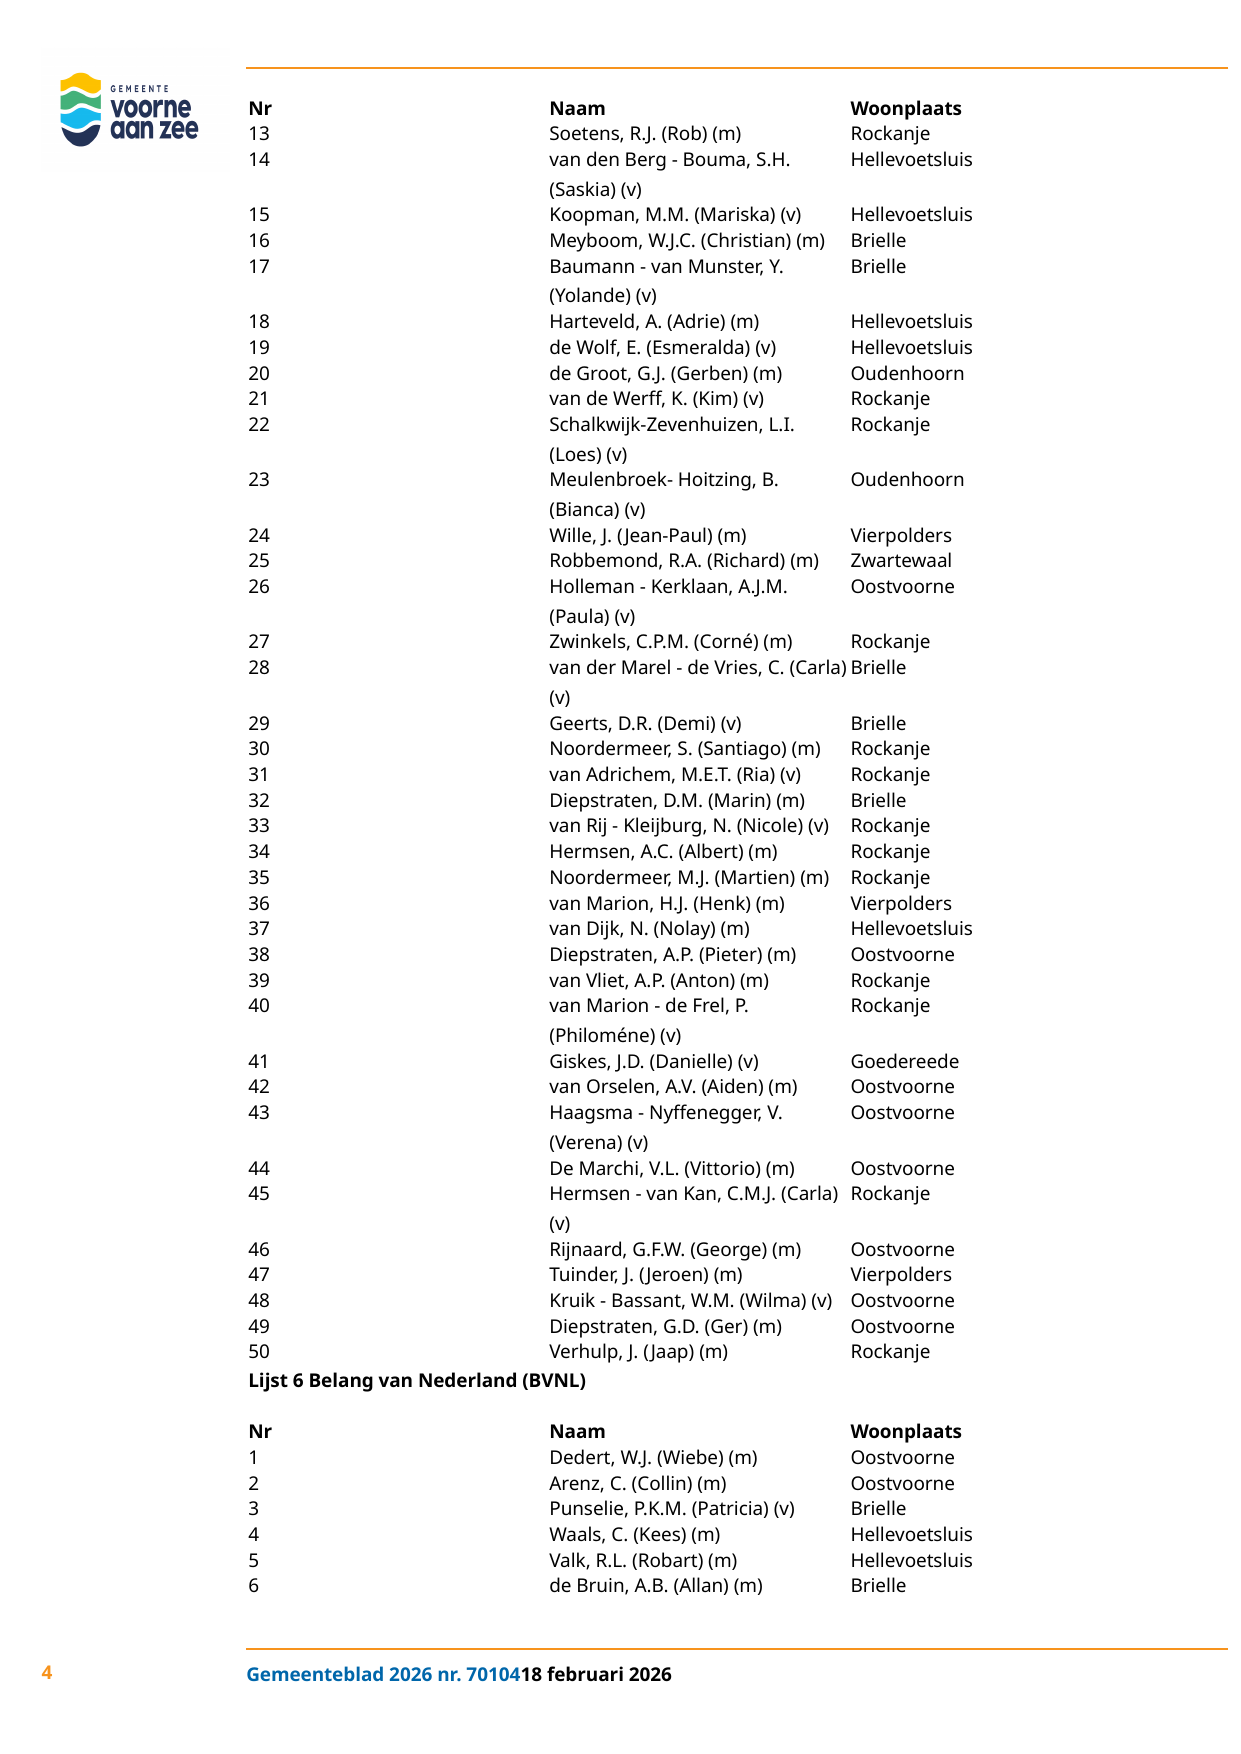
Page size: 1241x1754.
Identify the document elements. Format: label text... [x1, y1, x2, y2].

table_cell 45 [248, 1181, 549, 1236]
table_cell Valk, R.L. (Robart) (m) [549, 1547, 850, 1573]
table_cell 1 [248, 1444, 549, 1470]
table_cell Oostvoorne [850, 573, 1152, 629]
table_cell Punselie, P.K.M. (Patricia) (v) [549, 1495, 850, 1521]
table_cell 19 [248, 334, 549, 360]
table_cell Rockanje [850, 761, 1152, 787]
table_cell Hellevoetsluis [850, 146, 1152, 202]
table_cell 17 [248, 253, 549, 308]
table_cell Holleman - Kerklaan, A.J.M. (Paula) (v) [549, 573, 850, 629]
table_cell Hellevoetsluis [850, 202, 1152, 227]
table_cell 44 [248, 1155, 549, 1181]
table_cell 25 [248, 548, 549, 573]
table_cell 13 [248, 121, 549, 146]
table_cell Waals, C. (Kees) (m) [549, 1521, 850, 1547]
table_cell Dedert, W.J. (Wiebe) (m) [549, 1444, 850, 1470]
table_cell Rockanje [850, 838, 1152, 864]
table_header Woonplaats [850, 1418, 1152, 1444]
table_cell 26 [248, 573, 549, 629]
table_cell van Adrichem, M.E.T. (Ria) (v) [549, 761, 850, 787]
table_cell Brielle [850, 227, 1152, 253]
table_cell 21 [248, 386, 549, 411]
table_cell 32 [248, 787, 549, 813]
table_cell Oostvoorne [850, 1074, 1152, 1099]
table_cell Oostvoorne [850, 1444, 1152, 1470]
table_cell van Marion - de Frel, P. (Philoméne) (v) [549, 993, 850, 1048]
table_cell Vierpolders [850, 890, 1152, 916]
table_cell 3 [248, 1495, 549, 1521]
table_header Nr [248, 95, 549, 121]
table_cell Hellevoetsluis [850, 308, 1152, 334]
table_cell 43 [248, 1100, 549, 1155]
table_cell Oostvoorne [850, 1287, 1152, 1313]
table_cell 41 [248, 1048, 549, 1074]
picture [41, 47, 231, 172]
table_cell 4 [248, 1521, 549, 1547]
table_header Naam [549, 95, 850, 121]
table_cell 48 [248, 1287, 549, 1313]
table_cell 35 [248, 864, 549, 890]
table_cell 38 [248, 941, 549, 967]
table_cell 14 [248, 146, 549, 202]
table_cell Hermsen, A.C. (Albert) (m) [549, 838, 850, 864]
table_cell Schalkwijk-Zevenhuizen, L.I. (Loes) (v) [549, 411, 850, 467]
table_cell Oostvoorne [850, 1236, 1152, 1262]
table_cell Arenz, C. (Collin) (m) [549, 1470, 850, 1495]
table_cell 47 [248, 1262, 549, 1287]
table_cell Diepstraten, G.D. (Ger) (m) [549, 1313, 850, 1339]
table_cell 46 [248, 1236, 549, 1262]
table_cell Noordermeer, M.J. (Martien) (m) [549, 864, 850, 890]
table_cell 23 [248, 467, 549, 522]
table_cell Hermsen - van Kan, C.M.J. (Carla) (v) [549, 1181, 850, 1236]
table_cell Oostvoorne [850, 1470, 1152, 1495]
text Lijst 6 Belang van Nederland (BVNL) [248, 1368, 1152, 1393]
table_cell 50 [248, 1339, 549, 1364]
table_cell Oudenhoorn [850, 467, 1152, 522]
table_cell 28 [248, 654, 549, 710]
table_cell Brielle [850, 654, 1152, 710]
table_cell Rockanje [850, 629, 1152, 654]
table_cell Meyboom, W.J.C. (Christian) (m) [549, 227, 850, 253]
table_cell Brielle [850, 1495, 1152, 1521]
table_cell Hellevoetsluis [850, 916, 1152, 941]
table_cell 18 [248, 308, 549, 334]
table_cell 30 [248, 735, 549, 761]
table_cell Brielle [850, 253, 1152, 308]
table_cell Diepstraten, D.M. (Marin) (m) [549, 787, 850, 813]
table_cell 5 [248, 1547, 549, 1573]
table_header Naam [549, 1418, 850, 1444]
table_cell Harteveld, A. (Adrie) (m) [549, 308, 850, 334]
table_cell Rockanje [850, 864, 1152, 890]
table_cell Diepstraten, A.P. (Pieter) (m) [549, 941, 850, 967]
table_cell van den Berg - Bouma, S.H. (Saskia) (v) [549, 146, 850, 202]
table_cell Rijnaard, G.F.W. (George) (m) [549, 1236, 850, 1262]
table_cell 6 [248, 1573, 549, 1598]
table_cell Oostvoorne [850, 1313, 1152, 1339]
table_cell 22 [248, 411, 549, 467]
table_cell de Groot, G.J. (Gerben) (m) [549, 360, 850, 386]
table_cell 2 [248, 1470, 549, 1495]
table_cell van der Marel - de Vries, C. (Carla) (v) [549, 654, 850, 710]
table_cell 39 [248, 967, 549, 993]
table_cell Soetens, R.J. (Rob) (m) [549, 121, 850, 146]
table_cell Wille, J. (Jean-Paul) (m) [549, 522, 850, 548]
table_cell 40 [248, 993, 549, 1048]
table_cell Baumann - van Munster, Y. (Yolande) (v) [549, 253, 850, 308]
table_cell 29 [248, 710, 549, 735]
table_cell Rockanje [850, 993, 1152, 1048]
table_cell Rockanje [850, 735, 1152, 761]
table_cell 36 [248, 890, 549, 916]
table_cell van de Werff, K. (Kim) (v) [549, 386, 850, 411]
table_cell van Dijk, N. (Nolay) (m) [549, 916, 850, 941]
table_cell 33 [248, 813, 549, 838]
table_cell Brielle [850, 787, 1152, 813]
table_cell 37 [248, 916, 549, 941]
table_cell Tuinder, J. (Jeroen) (m) [549, 1262, 850, 1287]
table_cell Rockanje [850, 121, 1152, 146]
table_cell Oostvoorne [850, 1155, 1152, 1181]
table_cell Verhulp, J. (Jaap) (m) [549, 1339, 850, 1364]
table_cell 20 [248, 360, 549, 386]
table_cell van Vliet, A.P. (Anton) (m) [549, 967, 850, 993]
table_cell Haagsma - Nyffenegger, V. (Verena) (v) [549, 1100, 850, 1155]
table_cell Brielle [850, 710, 1152, 735]
table_cell Rockanje [850, 1181, 1152, 1236]
table_cell Brielle [850, 1573, 1152, 1598]
table_cell Robbemond, R.A. (Richard) (m) [549, 548, 850, 573]
table_cell Koopman, M.M. (Mariska) (v) [549, 202, 850, 227]
table_cell 15 [248, 202, 549, 227]
table_cell Rockanje [850, 813, 1152, 838]
table_cell 27 [248, 629, 549, 654]
table_cell 34 [248, 838, 549, 864]
table_cell van Orselen, A.V. (Aiden) (m) [549, 1074, 850, 1099]
table_cell De Marchi, V.L. (Vittorio) (m) [549, 1155, 850, 1181]
table_header Nr [248, 1418, 549, 1444]
table_cell Geerts, D.R. (Demi) (v) [549, 710, 850, 735]
table_header Woonplaats [850, 95, 1152, 121]
table_cell Oostvoorne [850, 941, 1152, 967]
table_cell Meulenbroek- Hoitzing, B. (Bianca) (v) [549, 467, 850, 522]
table_cell Noordermeer, S. (Santiago) (m) [549, 735, 850, 761]
table_cell Kruik - Bassant, W.M. (Wilma) (v) [549, 1287, 850, 1313]
table_cell de Bruin, A.B. (Allan) (m) [549, 1573, 850, 1598]
table_cell Zwartewaal [850, 548, 1152, 573]
table_cell de Wolf, E. (Esmeralda) (v) [549, 334, 850, 360]
table_cell van Marion, H.J. (Henk) (m) [549, 890, 850, 916]
table_cell Rockanje [850, 411, 1152, 467]
table_cell Rockanje [850, 967, 1152, 993]
table_cell Hellevoetsluis [850, 1547, 1152, 1573]
table_cell Hellevoetsluis [850, 334, 1152, 360]
table_cell Rockanje [850, 1339, 1152, 1364]
table_cell Hellevoetsluis [850, 1521, 1152, 1547]
table_cell Oudenhoorn [850, 360, 1152, 386]
table_cell van Rij - Kleijburg, N. (Nicole) (v) [549, 813, 850, 838]
table_cell 24 [248, 522, 549, 548]
table_cell Giskes, J.D. (Danielle) (v) [549, 1048, 850, 1074]
table_cell Goedereede [850, 1048, 1152, 1074]
table_cell Vierpolders [850, 522, 1152, 548]
table_cell Oostvoorne [850, 1100, 1152, 1155]
table_cell 31 [248, 761, 549, 787]
table_cell 16 [248, 227, 549, 253]
table_cell Vierpolders [850, 1262, 1152, 1287]
table_cell 42 [248, 1074, 549, 1099]
table_cell Zwinkels, C.P.M. (Corné) (m) [549, 629, 850, 654]
table_cell 49 [248, 1313, 549, 1339]
table_cell Rockanje [850, 386, 1152, 411]
